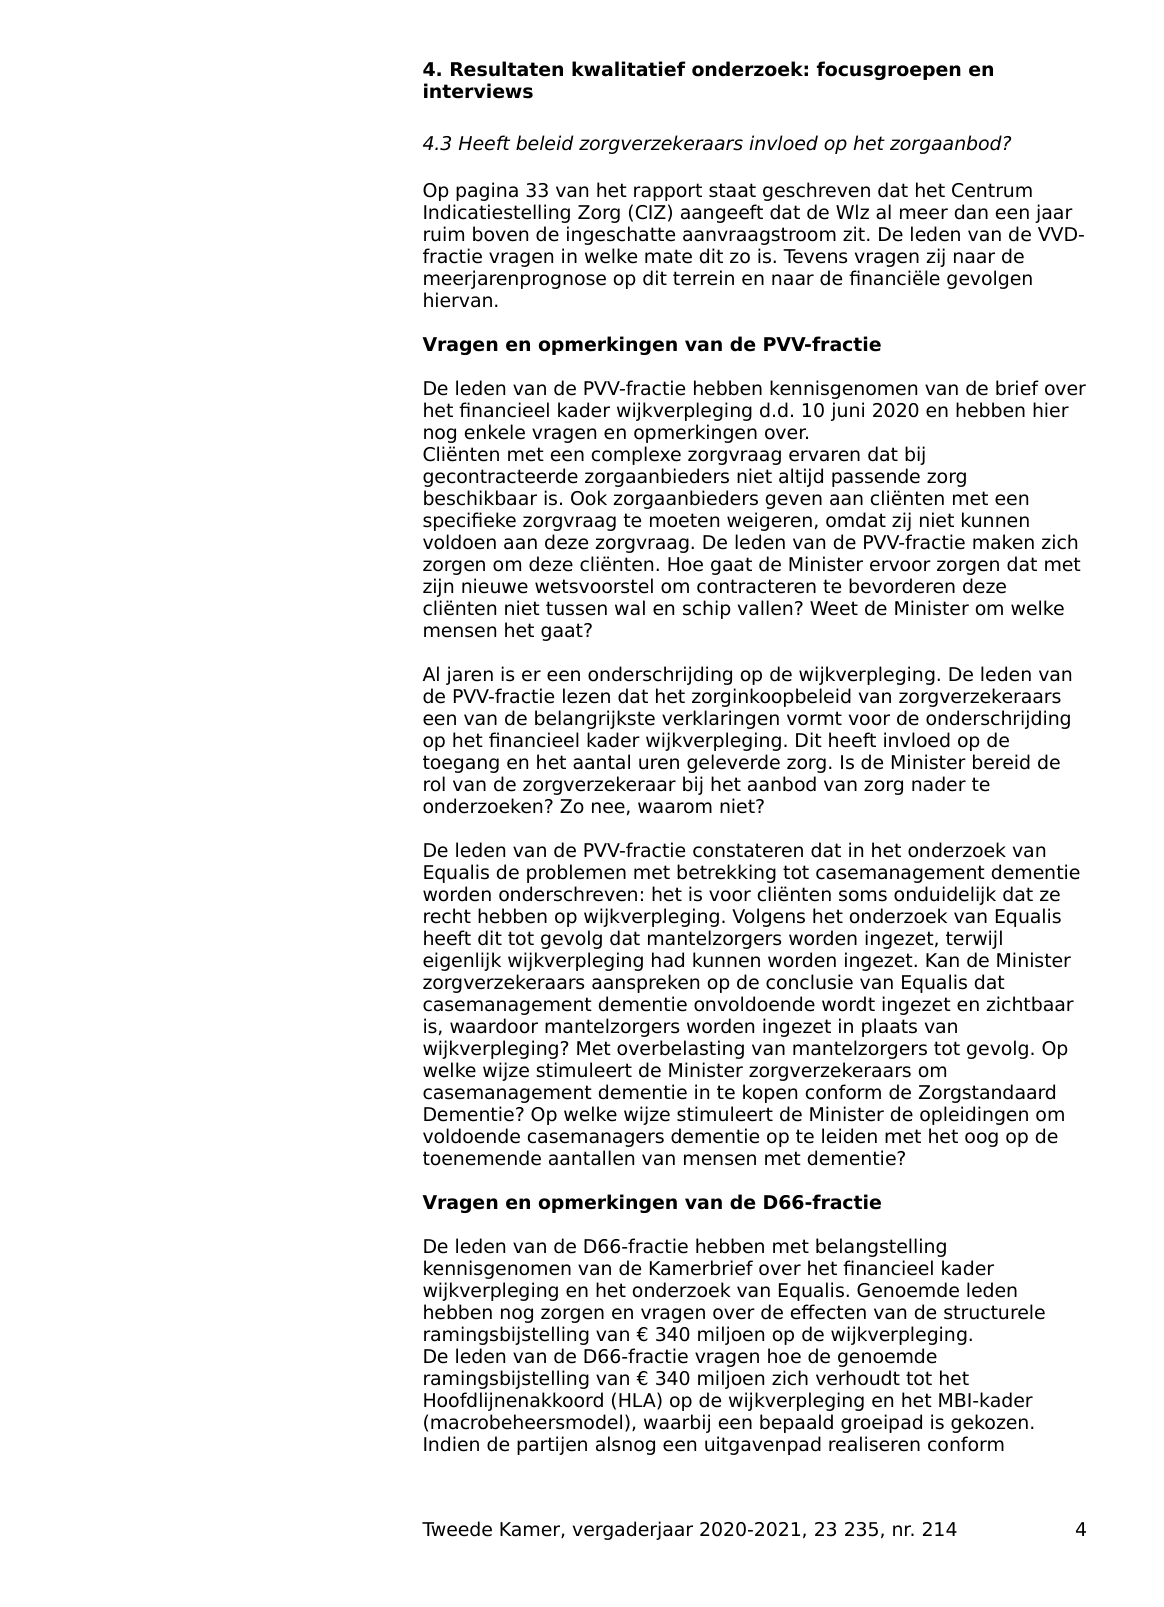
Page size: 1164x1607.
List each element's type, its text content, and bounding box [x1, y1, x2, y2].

text De leden van de PVV-fractie constateren dat in het onderzoek van Equalis de problemen met betrekking tot casemanagement dementie worden onderschreven: het is voor cliënten soms onduidelijk dat ze recht hebben op wijkverpleging. Volgens het onderzoek van Equalis heeft dit tot gevolg dat mantelzorgers worden ingezet, terwijl eigenlijk wijkverpleging had kunnen worden ingezet. Kan de Minister zorgverzekeraars aanspreken op de conclusie van Equalis dat casemanagement dementie onvoldoende wordt ingezet en zichtbaar is, waardoor mantelzorgers worden ingezet in plaats van wijkverpleging? Met overbelasting van mantelzorgers tot gevolg. Op welke wijze stimuleert de Minister zorgverzekeraars om casemanagement dementie in te kopen conform de Zorgstandaard Dementie? Op welke wijze stimuleert de Minister de opleidingen om voldoende casemanagers dementie op te leiden met het oog op de toenemende aantallen van mensen met dementie? [422, 840, 1087, 1170]
subtitle 4. Resultaten kwalitatief onderzoek: focusgroepen en interviews [422, 59, 1087, 103]
text Cliënten met een complexe zorgvraag ervaren dat bij gecontracteerde zorgaanbieders niet altijd passende zorg beschikbaar is. Ook zorgaanbieders geven aan cliënten met een specifieke zorgvraag te moeten weigeren, omdat zij niet kunnen voldoen aan deze zorgvraag. De leden van de PVV-fractie maken zich zorgen om deze cliënten. Hoe gaat de Minister ervoor zorgen dat met zijn nieuwe wetsvoorstel om contracteren te bevorderen deze cliënten niet tussen wal en schip vallen? Weet de Minister om welke mensen het gaat? [422, 444, 1087, 642]
text De leden van de D66-fractie vragen hoe de genoemde ramingsbijstelling van € 340 miljoen zich verhoudt tot het Hoofdlijnenakkoord (HLA) op de wijkverpleging en het MBI-kader (macrobeheersmodel), waarbij een bepaald groeipad is gekozen. Indien de partijen alsnog een uitgavenpad realiseren conform [422, 1346, 1087, 1456]
subtitle Vragen en opmerkingen van de PVV-fractie [422, 334, 1087, 356]
text Al jaren is er een onderschrijding op de wijkverpleging. De leden van de PVV-fractie lezen dat het zorginkoopbeleid van zorgverzekeraars een van de belangrijkste verklaringen vormt voor de onderschrijding op het financieel kader wijkverpleging. Dit heeft invloed op de toegang en het aantal uren geleverde zorg. Is de Minister bereid de rol van de zorgverzekeraar bij het aanbod van zorg nader te onderzoeken? Zo nee, waarom niet? [422, 664, 1087, 818]
subtitle 4.3 Heeft beleid zorgverzekeraars invloed op het zorgaanbod? [422, 133, 1087, 155]
text Op pagina 33 van het rapport staat geschreven dat het Centrum Indicatiestelling Zorg (CIZ) aangeeft dat de Wlz al meer dan een jaar ruim boven de ingeschatte aanvraagstroom zit. De leden van de VVD-fractie vragen in welke mate dit zo is. Tevens vragen zij naar de meerjarenprognose op dit terrein en naar de financiële gevolgen hiervan. [422, 180, 1087, 312]
text De leden van de D66-fractie hebben met belangstelling kennisgenomen van de Kamerbrief over het financieel kader wijkverpleging en het onderzoek van Equalis. Genoemde leden hebben nog zorgen en vragen over de effecten van de structurele ramingsbijstelling van € 340 miljoen op de wijkverpleging. [422, 1236, 1087, 1346]
subtitle Vragen en opmerkingen van de D66-fractie [422, 1192, 1087, 1214]
text De leden van de PVV-fractie hebben kennisgenomen van de brief over het financieel kader wijkverpleging d.d. 10 juni 2020 en hebben hier nog enkele vragen en opmerkingen over. [422, 378, 1087, 444]
